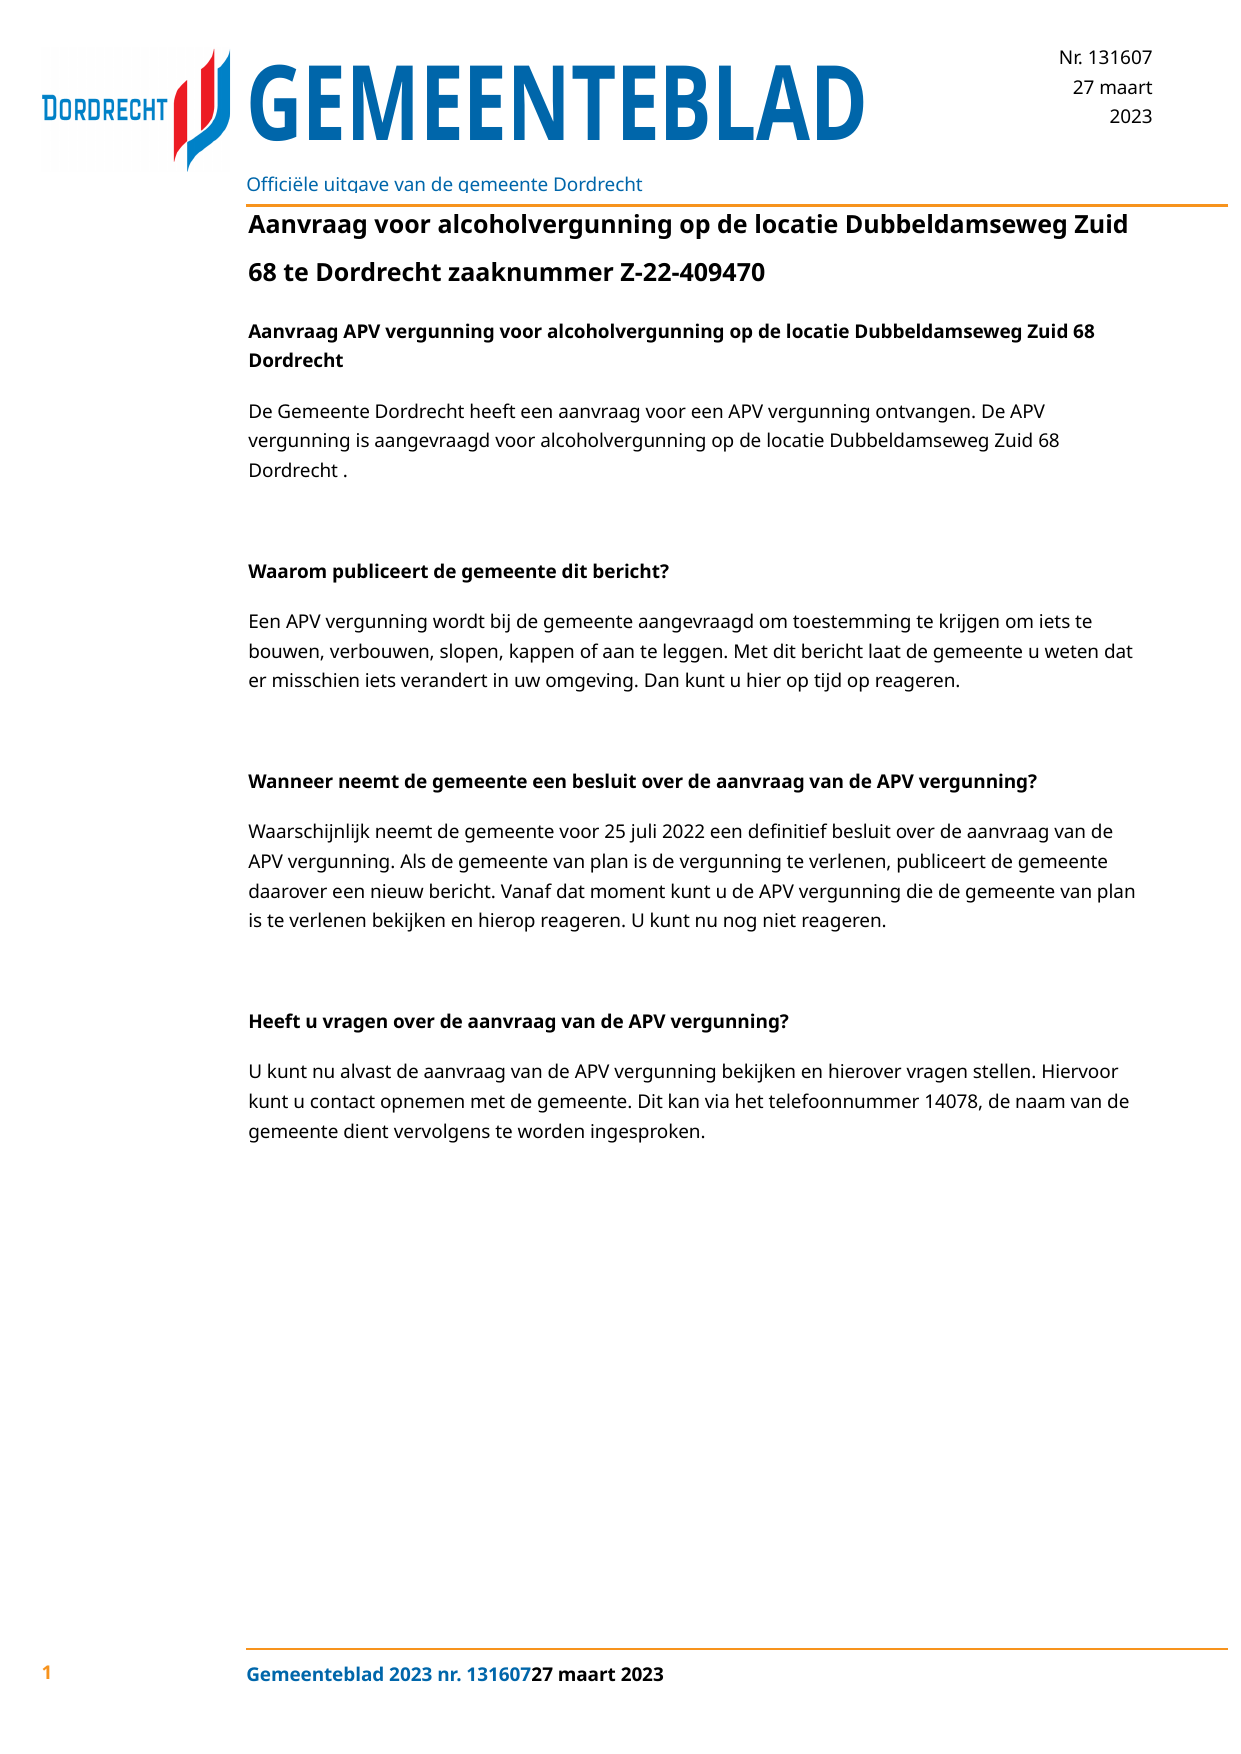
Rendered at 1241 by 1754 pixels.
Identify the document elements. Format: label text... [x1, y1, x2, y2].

text Aanvraag voor alcoholvergunning op de locatie Dubbeldamseweg Zuid 68 te Dordrecht zaaknummer Z-22-409470 [248, 207, 1152, 288]
text Heeft u vragen over de aanvraag van de APV vergunning? [248, 1008, 1152, 1034]
text Wanneer neemt de gemeente een besluit over de aanvraag van de APV vergunning? [248, 768, 1152, 794]
picture [41, 47, 231, 172]
text De Gemeente Dordrecht heeft een aanvraag voor een APV vergunning ontvangen. De APV vergunning is aangevraagd voor alcoholvergunning op de locatie Dubbeldamseweg Zuid 68 Dordrecht . [248, 398, 1152, 483]
text Waarschijnlijk neemt de gemeente voor 25 juli 2022 een definitief besluit over de aanvraag van de APV vergunning. Als de gemeente van plan is de vergunning te verlenen, publiceert de gemeente daarover een nieuw bericht. Vanaf dat moment kunt u de APV vergunning die de gemeente van plan is te verlenen bekijken en hierop reageren. U kunt nu nog niet reageren. [248, 819, 1152, 933]
text Een APV vergunning wordt bij de gemeente aangevraagd om toestemming te krijgen om iets te bouwen, verbouwen, slopen, kappen of aan te leggen. Met dit bericht laat de gemeente u weten dat er misschien iets verandert in uw omgeving. Dan kunt u hier op tijd op reageren. [248, 608, 1152, 693]
text Waarom publiceert de gemeente dit bericht? [248, 558, 1152, 584]
text U kunt nu alvast de aanvraag van de APV vergunning bekijken en hierover vragen stellen. Hiervoor kunt u contact opnemen met de gemeente. Dit kan via het telefoonnummer 14078, de naam van de gemeente dient vervolgens te worden ingesproken. [248, 1059, 1152, 1144]
text Aanvraag APV vergunning voor alcoholvergunning op de locatie Dubbeldamseweg Zuid 68 Dordrecht [248, 318, 1152, 373]
